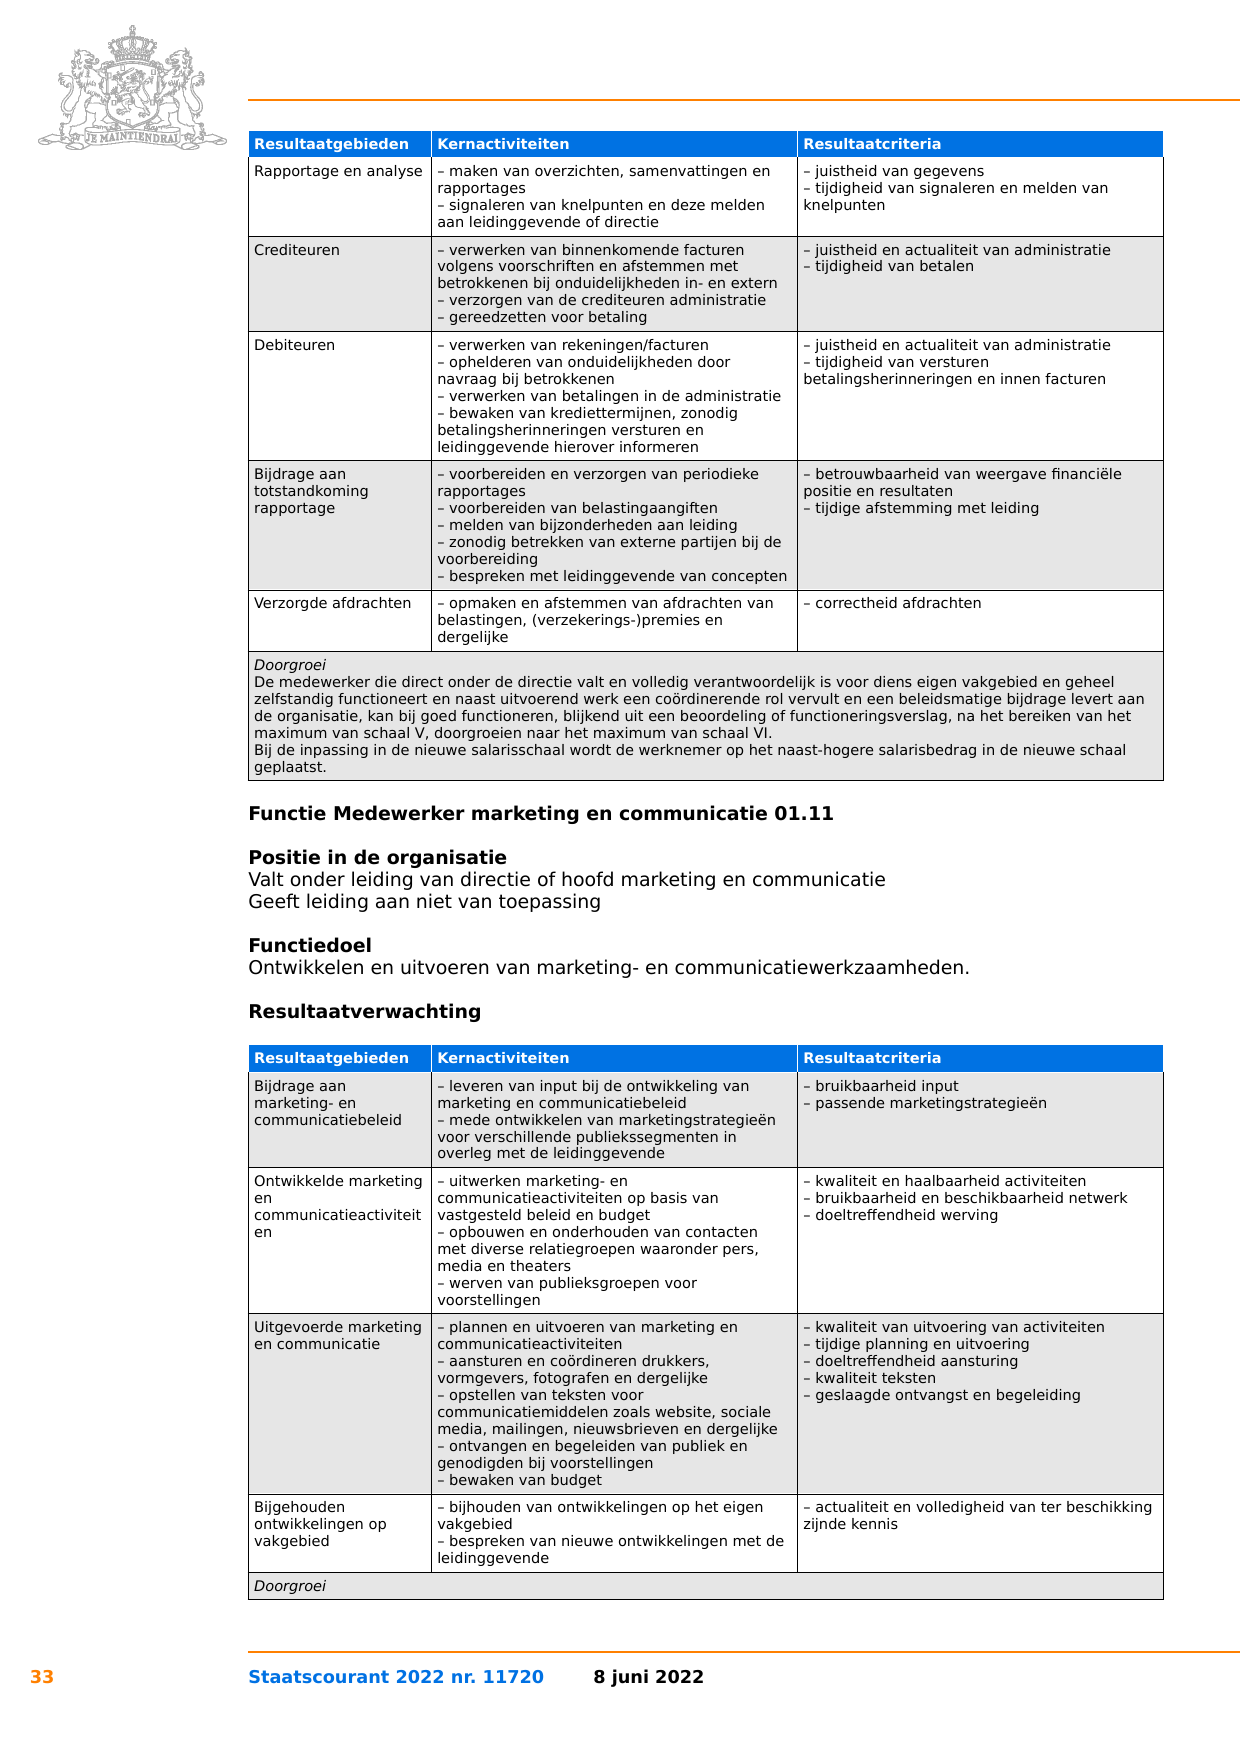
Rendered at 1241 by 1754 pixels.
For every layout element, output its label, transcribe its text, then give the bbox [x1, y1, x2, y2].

table_cell – voorbereiden en verzorgen van periodieke rapportages – voorbereiden van belastingaangiften – melden van bijzonderheden aan leiding – zonodig betrekken van externe partijen bij de voorbereiding – bespreken met leidinggevende van concepten [432, 461, 797, 589]
table_cell – maken van overzichten, samenvattingen en rapportages – signaleren van knelpunten en deze melden aan leidinggevende of directie [432, 158, 797, 236]
text Functiedoel [248, 935, 1163, 957]
table_cell Rapportage en analyse [249, 158, 431, 236]
picture [38, 25, 227, 150]
table_cell – juistheid en actualiteit van administratie – tijdigheid van betalen [798, 237, 1163, 331]
table_cell – actualiteit en volledigheid van ter beschikking zijnde kennis [798, 1495, 1163, 1572]
table_cell Ontwikkelde marketing en communicatieactiviteiten [249, 1168, 431, 1313]
table_cell – uitwerken marketing- en communicatieactiviteiten op basis van vastgesteld beleid en budget – opbouwen en onderhouden van contacten met diverse relatiegroepen waaronder pers, media en theaters – werven van publieksgroepen voor voorstellingen [432, 1168, 797, 1313]
table_cell Uitgevoerde marketing en communicatie [249, 1314, 431, 1493]
text Resultaatverwachting [248, 1001, 1163, 1022]
table_cell Debiteuren [249, 332, 431, 460]
table_cell – bijhouden van ontwikkelingen op het eigen vakgebied – bespreken van nieuwe ontwikkelingen met de leidinggevende [432, 1495, 797, 1572]
table_cell – correctheid afdrachten [798, 591, 1163, 651]
text Ontwikkelen en uitvoeren van marketing- en communicatiewerkzaamheden. [248, 957, 1163, 979]
table_cell – verwerken van rekeningen/facturen – ophelderen van onduidelijkheden door navraag bij betrokkenen – verwerken van betalingen in de administratie – bewaken van krediettermijnen, zonodig betalingsherinneringen versturen en leidinggevende hierover informeren [432, 332, 797, 460]
text Geeft leiding aan niet van toepassing [248, 891, 1163, 913]
table_cell – juistheid en actualiteit van administratie – tijdigheid van versturen betalingsherinneringen en innen facturen [798, 332, 1163, 460]
text Positie in de organisatie [248, 847, 1163, 869]
table_cell – kwaliteit van uitvoering van activiteiten – tijdige planning en uitvoering – doeltreffendheid aansturing – kwaliteit teksten – geslaagde ontvangst en begeleiding [798, 1314, 1163, 1493]
table_cell Bijgehouden ontwikkelingen op vakgebied [249, 1495, 431, 1572]
table_header Resultaatgebieden [249, 1045, 431, 1072]
table_cell – bruikbaarheid input – passende marketingstrategieën [798, 1073, 1163, 1167]
table_header Kernactiviteiten [432, 131, 797, 157]
table_header Resultaatgebieden [249, 131, 431, 157]
table_cell – betrouwbaarheid van weergave financiële positie en resultaten – tijdige afstemming met leiding [798, 461, 1163, 589]
table_header Resultaatcriteria [798, 131, 1163, 157]
table_cell Doorgroei De medewerker die direct onder de directie valt en volledig verantwoordelijk is voor diens eigen vakgebied en geheel zelfstandig functioneert en naast uitvoerend werk een coördinerende rol vervult en een beleidsmatige bijdrage levert aan de organisatie, kan bij goed functioneren, blijkend uit een beoordeling of functioneringsverslag, na het bereiken van het maximum van schaal V, doorgroeien naar het maximum van schaal VI. Bij de inpassing in de nieuwe salarisschaal wordt de werknemer op het naast-hogere salarisbedrag in de nieuwe schaal geplaatst. [249, 652, 1163, 780]
table_cell Doorgroei [249, 1573, 1163, 1599]
subtitle Functie Medewerker marketing en communicatie 01.11 [248, 803, 1163, 825]
table_cell Bijdrage aan totstandkoming rapportage [249, 461, 431, 589]
table_cell – kwaliteit en haalbaarheid activiteiten – bruikbaarheid en beschikbaarheid netwerk – doeltreffendheid werving [798, 1168, 1163, 1313]
table_cell – plannen en uitvoeren van marketing en communicatieactiviteiten – aansturen en coördineren drukkers, vormgevers, fotografen en dergelijke – opstellen van teksten voor communicatiemiddelen zoals website, sociale media, mailingen, nieuwsbrieven en dergelijke – ontvangen en begeleiden van publiek en genodigden bij voorstellingen – bewaken van budget [432, 1314, 797, 1493]
table_header Kernactiviteiten [432, 1045, 797, 1072]
table_cell Bijdrage aan marketing- en communicatiebeleid [249, 1073, 431, 1167]
table_cell – leveren van input bij de ontwikkeling van marketing en communicatiebeleid – mede ontwikkelen van marketingstrategieën voor verschillende publiekssegmenten in overleg met de leidinggevende [432, 1073, 797, 1167]
table_cell Crediteuren [249, 237, 431, 331]
table_cell – opmaken en afstemmen van afdrachten van belastingen, (verzekerings-)premies en dergelijke [432, 591, 797, 651]
table_cell – juistheid van gegevens – tijdigheid van signaleren en melden van knelpunten [798, 158, 1163, 236]
table_cell Verzorgde afdrachten [249, 591, 431, 651]
table_header Resultaatcriteria [798, 1045, 1163, 1072]
text Valt onder leiding van directie of hoofd marketing en communicatie [248, 869, 1163, 891]
table_cell – verwerken van binnenkomende facturen volgens voorschriften en afstemmen met betrokkenen bij onduidelijkheden in- en extern – verzorgen van de crediteuren administratie – gereedzetten voor betaling [432, 237, 797, 331]
